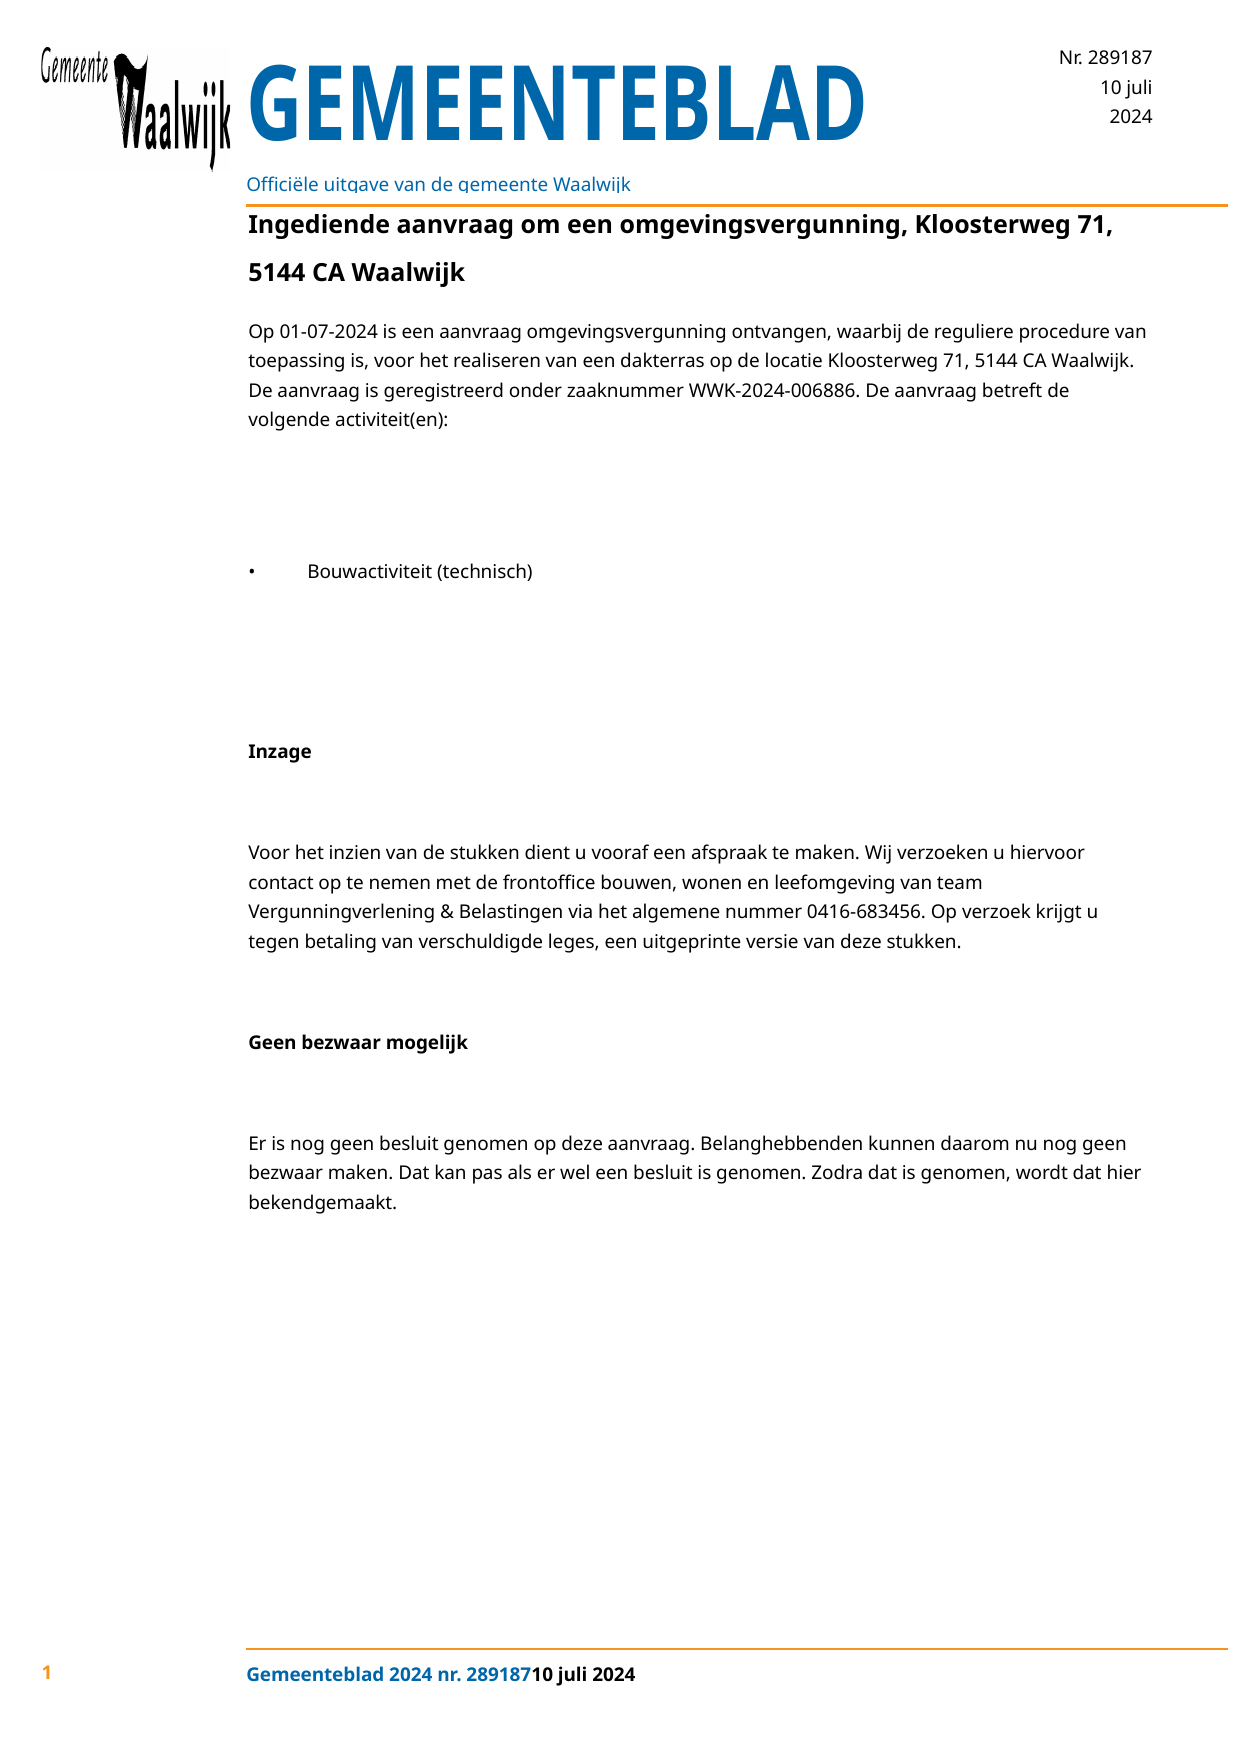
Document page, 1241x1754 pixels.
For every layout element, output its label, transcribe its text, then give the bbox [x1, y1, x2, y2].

text Voor het inzien van de stukken dient u vooraf een afspraak te maken. Wij verzoeken u hiervoor contact op te nemen met de frontoffice bouwen, wonen en leefomgeving van team Vergunningverlening & Belastingen via het algemene nummer 0416-683456. Op verzoek krijgt u tegen betaling van verschuldigde leges, een uitgeprinte versie van deze stukken. [248, 839, 1152, 954]
text Ingediende aanvraag om een omgevingsvergunning, Kloosterweg 71, 5144 CA Waalwijk [248, 207, 1152, 288]
text Op 01-07-2024 is een aanvraag omgevingsvergunning ontvangen, waarbij de reguliere procedure van toepassing is, voor het realiseren van een dakterras op de locatie Kloosterweg 71, 5144 CA Waalwijk. De aanvraag is geregistreerd onder zaaknummer WWK-2024-006886. De aanvraag betreft de volgende activiteit(en): [248, 318, 1152, 432]
list Bouwactiviteit (technisch) [248, 558, 1152, 584]
text Er is nog geen besluit genomen op deze aanvraag. Belanghebbenden kunnen daarom nu nog geen bezwaar maken. Dat kan pas als er wel een besluit is genomen. Zodra dat is genomen, wordt dat hier bekendgemaakt. [248, 1130, 1152, 1215]
picture [41, 47, 231, 172]
text Inzage [248, 739, 1152, 764]
text Geen bezwaar mogelijk [248, 1029, 1152, 1055]
